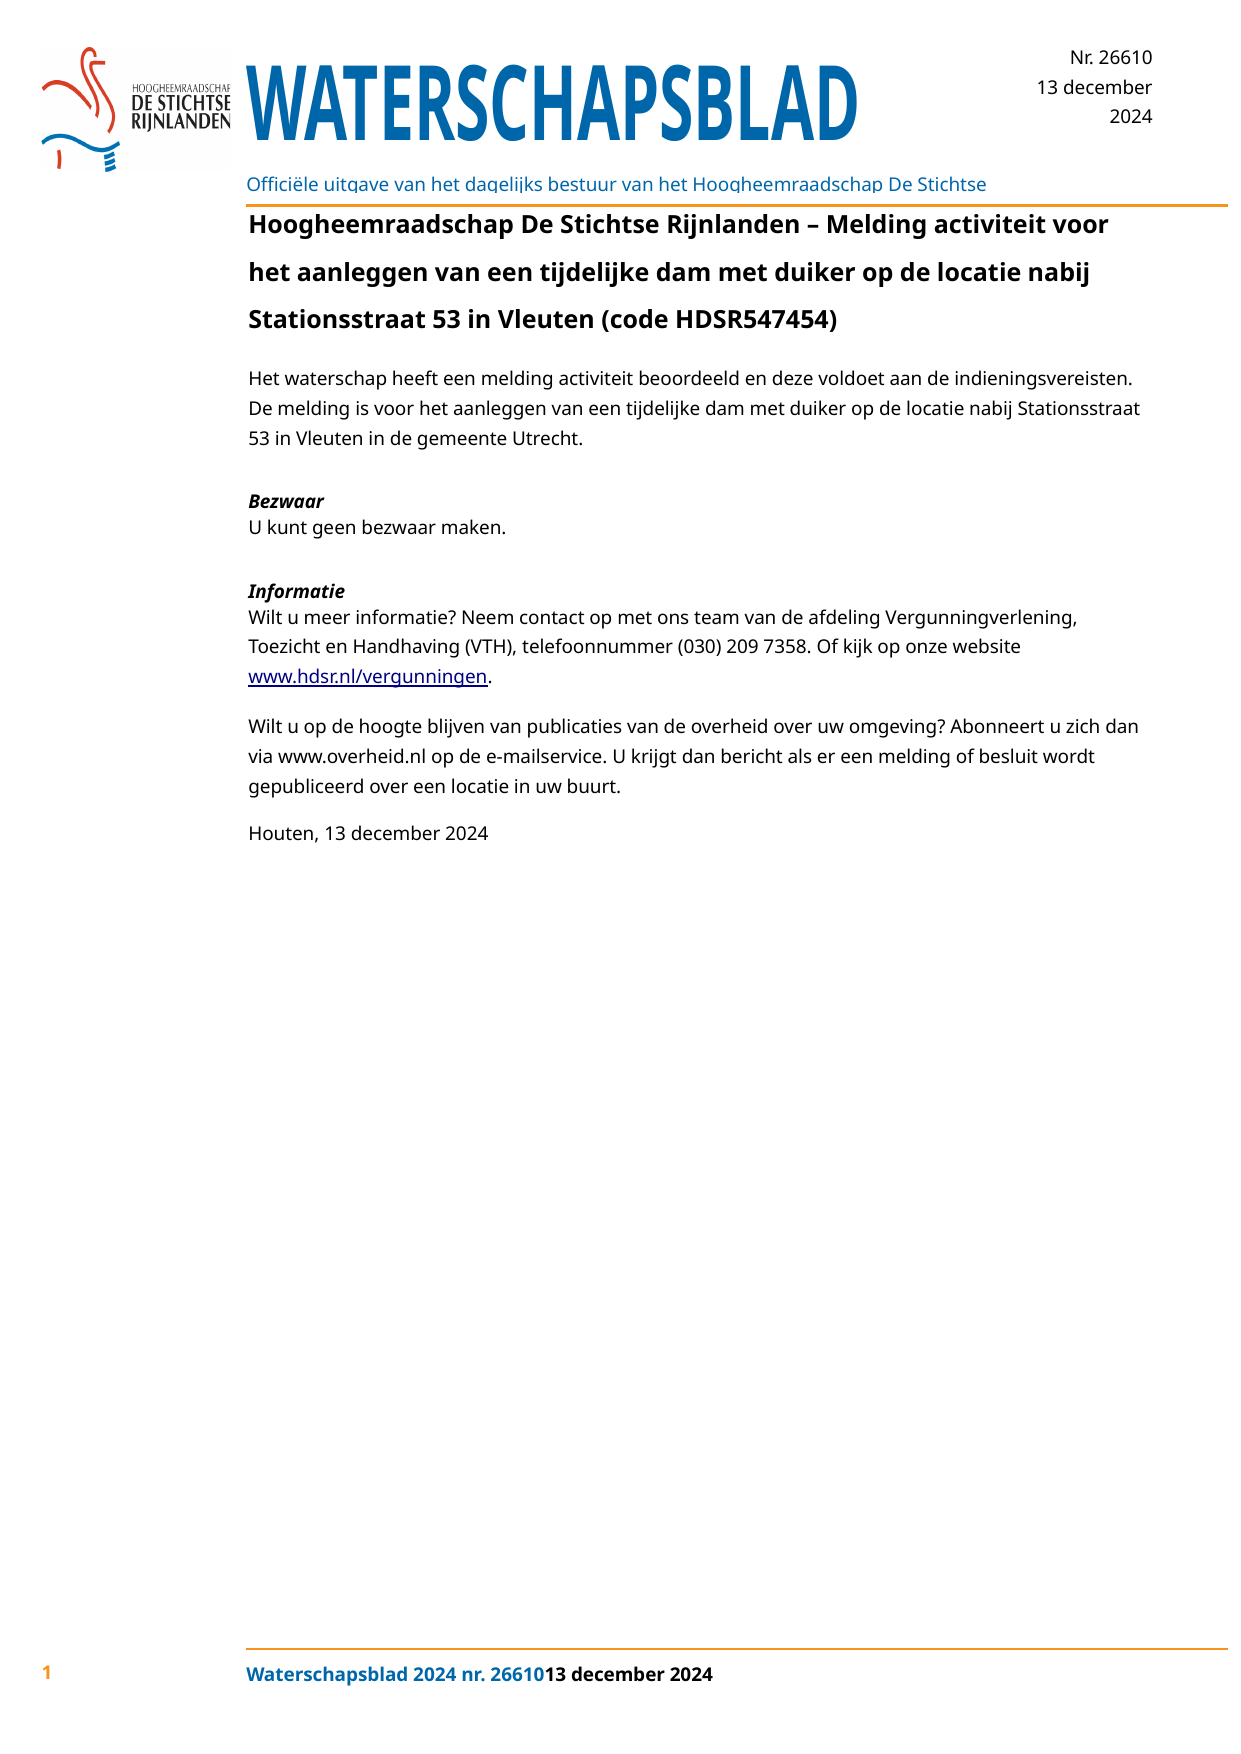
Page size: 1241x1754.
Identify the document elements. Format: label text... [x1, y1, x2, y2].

text Informatie [248, 578, 1152, 604]
text Bezwaar [248, 489, 1152, 514]
text U kunt geen bezwaar maken. [248, 514, 1152, 540]
text Hoogheemraadschap De Stichtse Rijnlanden – Melding activiteit voor het aanleggen van een tijdelijke dam met duiker op de locatie nabij Stationsstraat 53 in Vleuten (code HDSR547454) [248, 207, 1152, 336]
text Wilt u op de hoogte blijven van publicaties van de overheid over uw omgeving? Abonneert u zich dan via www.overheid.nl op de e-mailservice. U krijgt dan bericht als er een melding of besluit wordt gepubliceerd over een locatie in uw buurt. [248, 714, 1152, 798]
text Het waterschap heeft een melding activiteit beoordeeld en deze voldoet aan de indieningsvereisten. De melding is voor het aanleggen van een tijdelijke dam met duiker op de locatie nabij Stationsstraat 53 in Vleuten in de gemeente Utrecht. [248, 366, 1152, 450]
text Wilt u meer informatie? Neem contact op met ons team van de afdeling Vergunningverlening, Toezicht en Handhaving (VTH), telefoonnummer (030) 209 7358. Of kijk op onze website www.hdsr.nl/vergunningen. [248, 604, 1152, 689]
picture [41, 47, 231, 172]
text Houten, 13 december 2024 [248, 821, 1152, 846]
